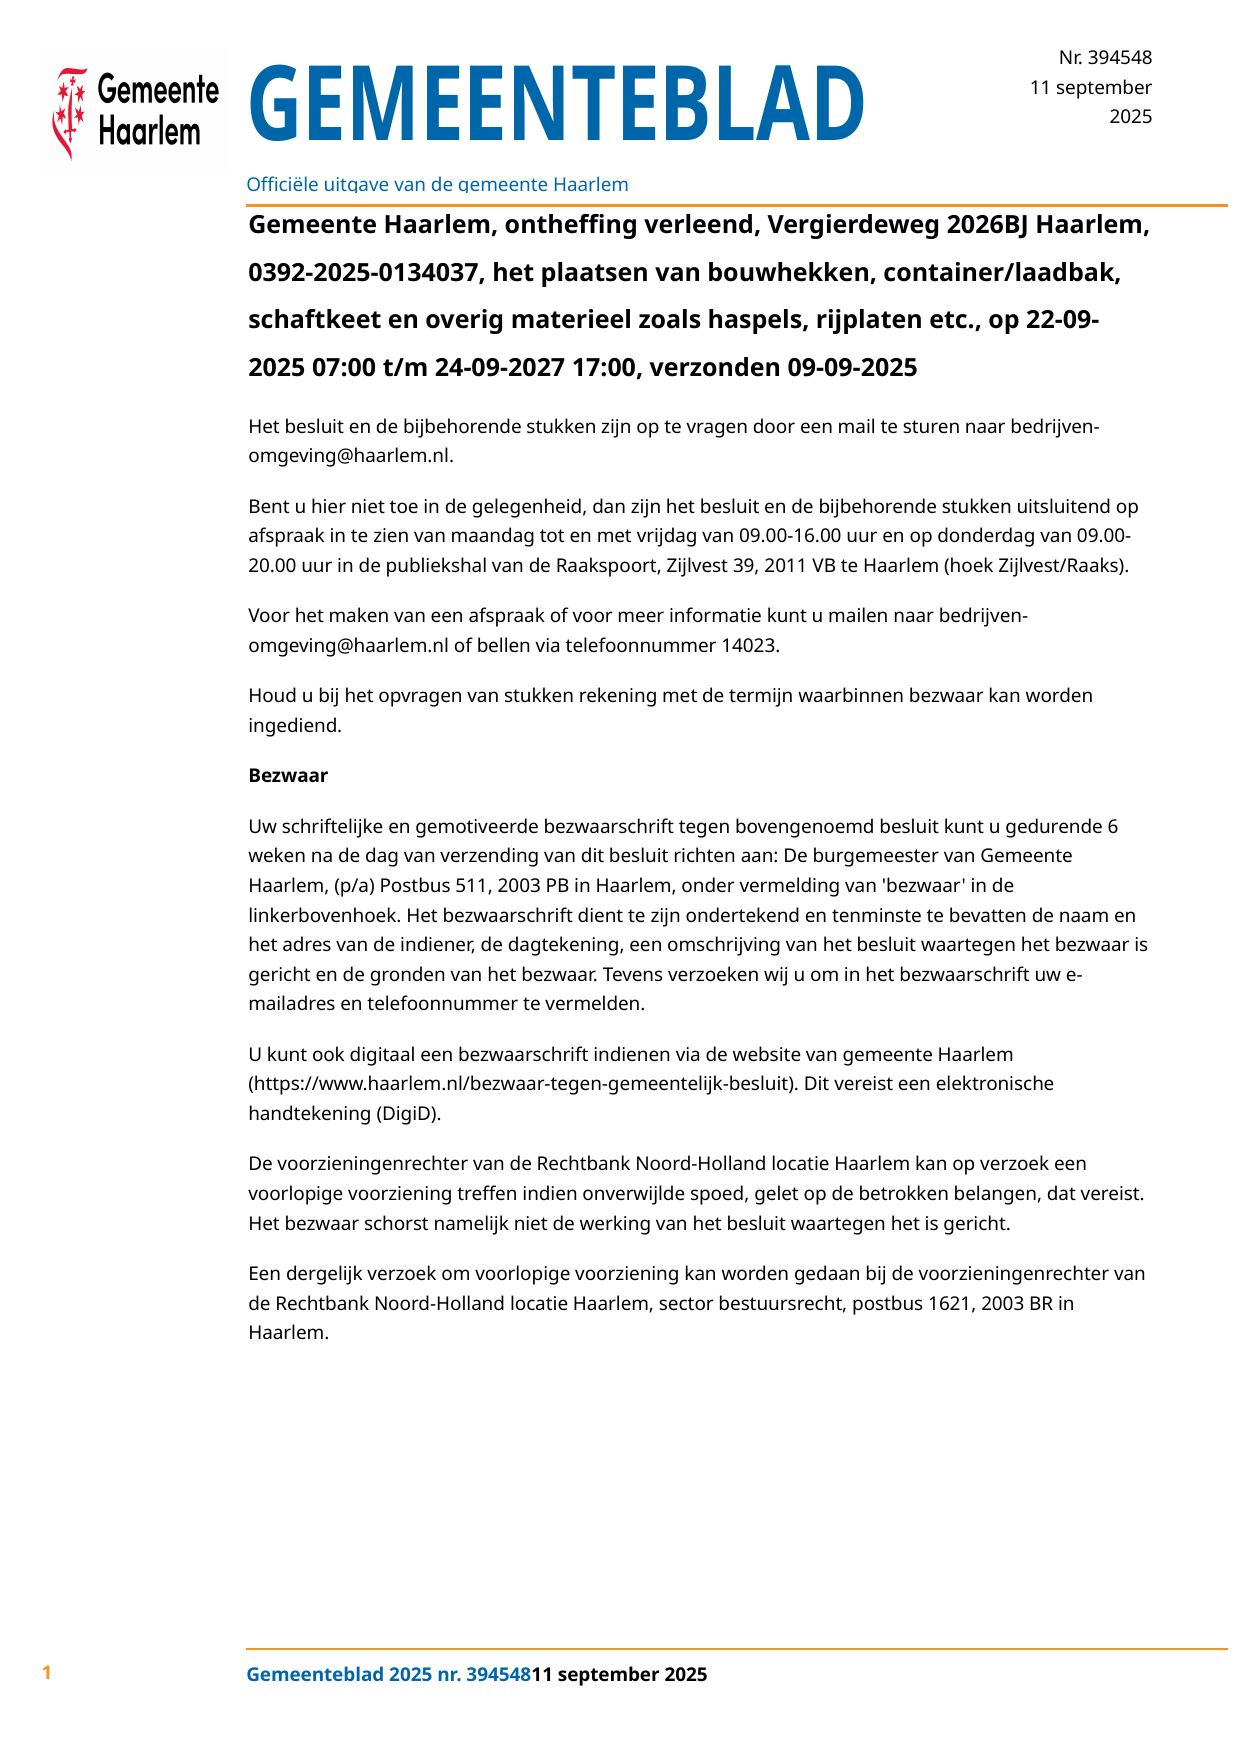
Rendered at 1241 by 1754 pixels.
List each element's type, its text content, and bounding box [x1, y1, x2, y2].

text Uw schriftelijke en gemotiveerde bezwaarschrift tegen bovengenoemd besluit kunt u gedurende 6 weken na de dag van verzending van dit besluit richten aan: De burgemeester van Gemeente Haarlem, (p/a) Postbus 511, 2003 PB in Haarlem, onder vermelding van 'bezwaar' in de linkerbovenhoek. Het bezwaarschrift dient te zijn ondertekend en tenminste te bevatten de naam en het adres van de indiener, de dagtekening, een omschrijving van het besluit waartegen het bezwaar is gericht en de gronden van het bezwaar. Tevens verzoeken wij u om in het bezwaarschrift uw e-mailadres en telefoonnummer te vermelden. [248, 813, 1152, 1016]
text Het besluit en de bijbehorende stukken zijn op te vragen door een mail te sturen naar bedrijven-omgeving@haarlem.nl. [248, 413, 1152, 468]
text De voorzieningenrechter van de Rechtbank Noord-Holland locatie Haarlem kan op verzoek een voorlopige voorziening treffen indien onverwijlde spoed, gelet op de betrokken belangen, dat vereist. Het bezwaar schorst namelijk niet de werking van het besluit waartegen het is gericht. [248, 1151, 1152, 1236]
text Voor het maken van een afspraak of voor meer informatie kunt u mailen naar bedrijven-omgeving@haarlem.nl of bellen via telefoonnummer 14023. [248, 603, 1152, 658]
text Bezwaar [248, 763, 1152, 788]
text Houd u bij het opvragen van stukken rekening met de termijn waarbinnen bezwaar kan worden ingediend. [248, 683, 1152, 738]
text Een dergelijk verzoek om voorlopige voorziening kan worden gedaan bij de voorzieningenrechter van de Rechtbank Noord-Holland locatie Haarlem, sector bestuursrecht, postbus 1621, 2003 BR in Haarlem. [248, 1260, 1152, 1345]
text Gemeente Haarlem, ontheffing verleend, Vergierdeweg 2026BJ Haarlem, 0392-2025-0134037, het plaatsen van bouwhekken, container/laadbak, schaftkeet en overig materieel zoals haspels, rijplaten etc., op 22-09-2025 07:00 t/m 24-09-2027 17:00, verzonden 09-09-2025 [248, 207, 1152, 384]
text U kunt ook digitaal een bezwaarschrift indienen via de website van gemeente Haarlem (https://www.haarlem.nl/bezwaar-tegen-gemeentelijk-besluit). Dit vereist een elektronische handtekening (DigiD). [248, 1041, 1152, 1126]
picture [41, 47, 231, 172]
text Bent u hier niet toe in de gelegenheid, dan zijn het besluit en de bijbehorende stukken uitsluitend op afspraak in te zien van maandag tot en met vrijdag van 09.00-16.00 uur en op donderdag van 09.00-20.00 uur in de publiekshal van de Raakspoort, Zijlvest 39, 2011 VB te Haarlem (hoek Zijlvest/Raaks). [248, 493, 1152, 578]
